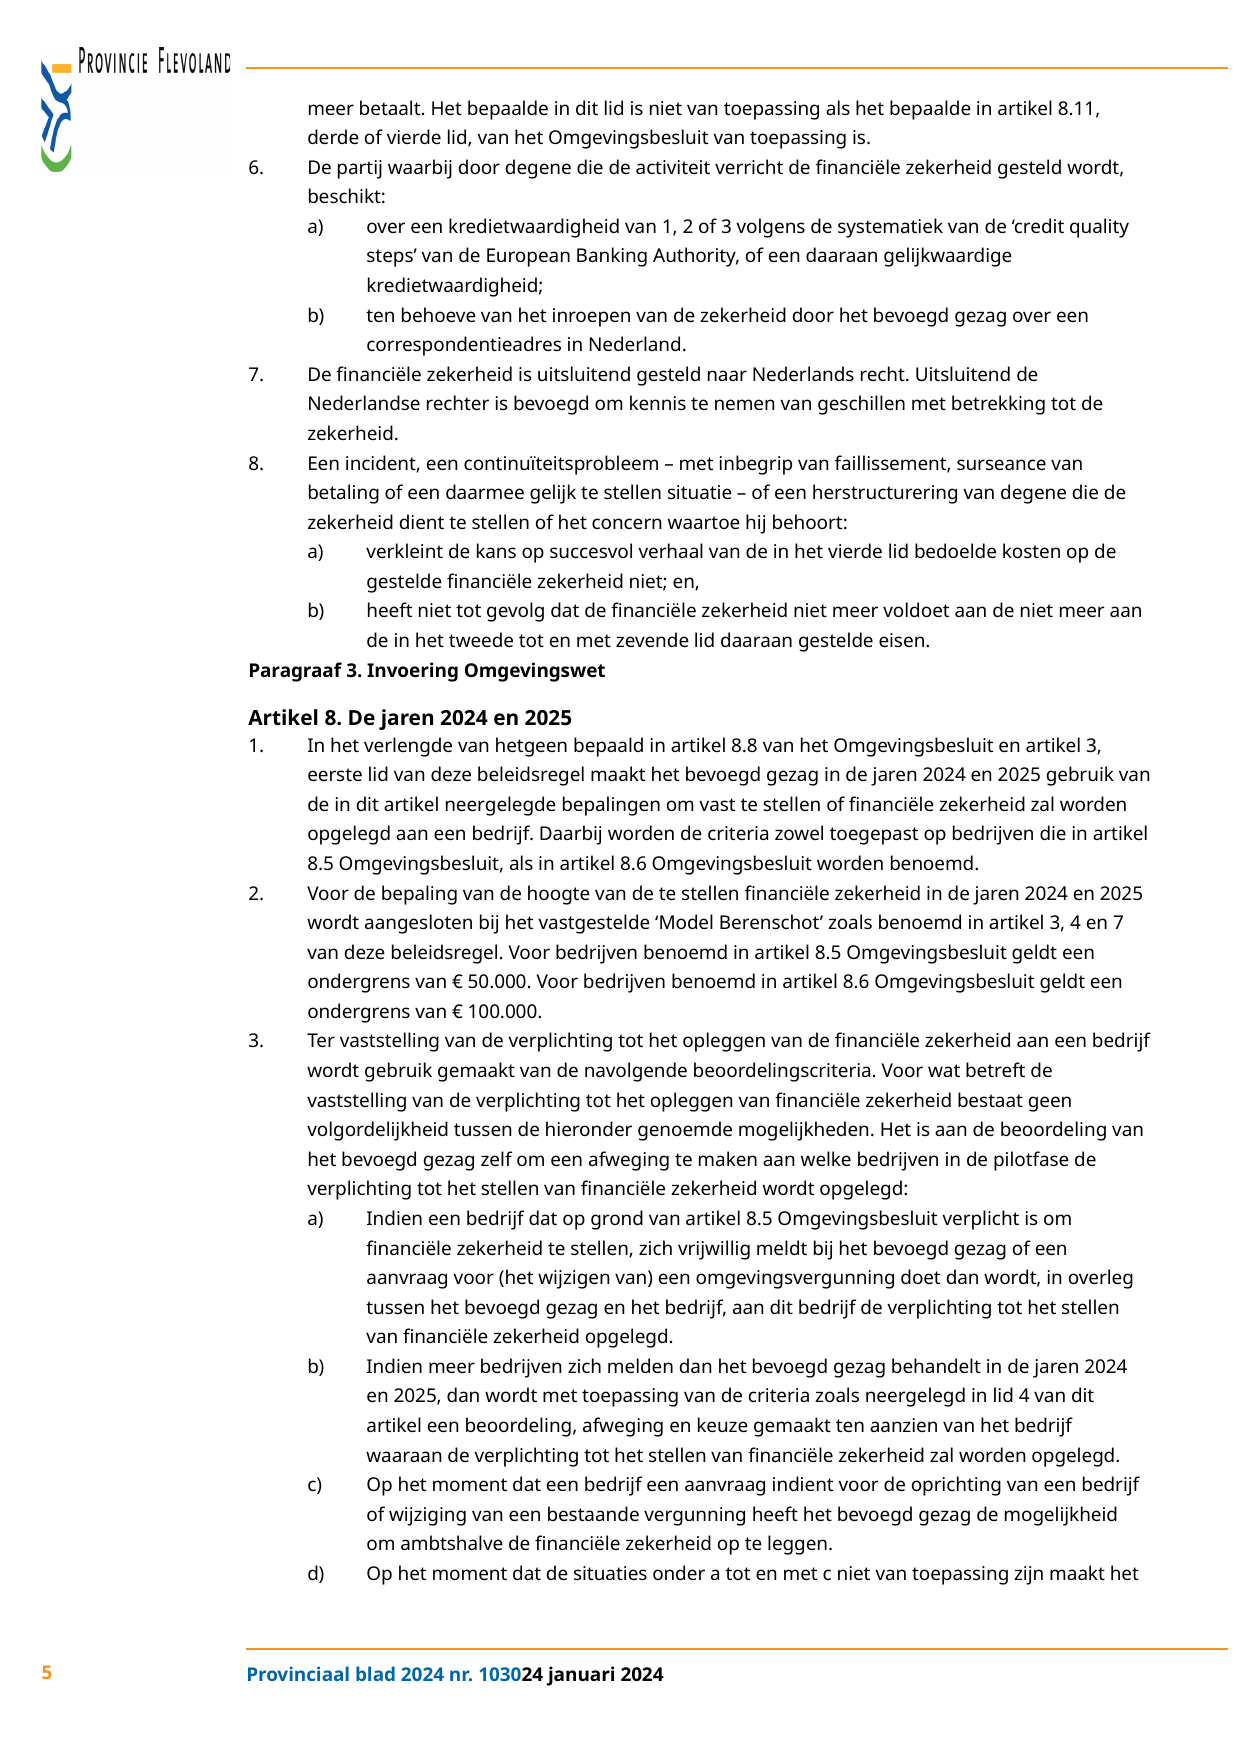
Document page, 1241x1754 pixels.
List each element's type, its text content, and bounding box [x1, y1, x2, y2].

list Indien meer bedrijven zich melden dan het bevoegd gezag behandelt in de jaren 2024 en 2025, dan wordt met toepassing van de criteria zoals neergelegd in lid 4 van dit artikel een beoordeling, afweging en keuze gemaakt ten aanzien van het bedrijf waaraan de verplichting tot het stellen van financiële zekerheid zal worden opgelegd. [307, 1353, 1152, 1468]
list Indien een bedrijf dat op grond van artikel 8.5 Omgevingsbesluit verplicht is om financiële zekerheid te stellen, zich vrijwillig meldt bij het bevoegd gezag of een aanvraag voor (het wijzigen van) een omgevingsvergunning doet dan wordt, in overleg tussen het bevoegd gezag en het bedrijf, aan dit bedrijf de verplichting tot het stellen van financiële zekerheid opgelegd. [307, 1205, 1152, 1349]
list In het verlengde van hetgeen bepaald in artikel 8.8 van het Omgevingsbesluit en artikel 3, eerste lid van deze beleidsregel maakt het bevoegd gezag in de jaren 2024 en 2025 gebruik van de in dit artikel neergelegde bepalingen om vast te stellen of financiële zekerheid zal worden opgelegd aan een bedrijf. Daarbij worden de criteria zowel toegepast op bedrijven die in artikel 8.5 Omgevingsbesluit, als in artikel 8.6 Omgevingsbesluit worden benoemd. [248, 732, 1152, 876]
picture [41, 47, 231, 172]
list Op het moment dat een bedrijf een aanvraag indient voor de oprichting van een bedrijf of wijziging van een bestaande vergunning heeft het bevoegd gezag de mogelijkheid om ambtshalve de financiële zekerheid op te leggen. [307, 1471, 1152, 1556]
list over een kredietwaardigheid van 1, 2 of 3 volgens de systematiek van de ‘credit quality steps’ van de European Banking Authority, of een daaraan gelijkwaardige kredietwaardigheid; [307, 213, 1152, 298]
list De partij waarbij door degene die de activiteit verricht de financiële zekerheid gesteld wordt, beschikt: [248, 154, 1152, 209]
list De financiële zekerheid is uitsluitend gesteld naar Nederlands recht. Uitsluitend de Nederlandse rechter is bevoegd om kennis te nemen van geschillen met betrekking tot de zekerheid. [248, 361, 1152, 446]
list Ter vaststelling van de verplichting tot het opleggen van de financiële zekerheid aan een bedrijf wordt gebruik gemaakt van de navolgende beoordelingscriteria. Voor wat betreft de vaststelling van de verplichting tot het opleggen van financiële zekerheid bestaat geen volgordelijkheid tussen de hieronder genoemde mogelijkheden. Het is aan de beoordeling van het bevoegd gezag zelf om een afweging te maken aan welke bedrijven in de pilotfase de verplichting tot het stellen van financiële zekerheid wordt opgelegd: [248, 1028, 1152, 1201]
list Een incident, een continuïteitsprobleem – met inbegrip van faillissement, surseance van betaling of een daarmee gelijk te stellen situatie – of een herstructurering van degene die de zekerheid dient te stellen of het concern waartoe hij behoort: [248, 450, 1152, 535]
text Artikel 8. De jaren 2024 en 2025 [248, 703, 1152, 732]
list Voor de bepaling van de hoogte van de te stellen financiële zekerheid in de jaren 2024 en 2025 wordt aangesloten bij het vastgestelde ‘Model Berenschot’ zoals benoemd in artikel 3, 4 en 7 van deze beleidsregel. Voor bedrijven benoemd in artikel 8.5 Omgevingsbesluit geldt een ondergrens van € 50.000. Voor bedrijven benoemd in artikel 8.6 Omgevingsbesluit geldt een ondergrens van € 100.000. [248, 880, 1152, 1024]
list ten behoeve van het inroepen van de zekerheid door het bevoegd gezag over een correspondentieadres in Nederland. [307, 302, 1152, 357]
text Paragraaf 3. Invoering Omgevingswet [248, 657, 1152, 683]
list meer betaalt. Het bepaalde in dit lid is niet van toepassing als het bepaalde in artikel 8.11, derde of vierde lid, van het Omgevingsbesluit van toepassing is. [248, 95, 1152, 150]
list verkleint de kans op succesvol verhaal van de in het vierde lid bedoelde kosten op de gestelde financiële zekerheid niet; en, [307, 538, 1152, 594]
list Op het moment dat de situaties onder a tot en met c niet van toepassing zijn maakt het [307, 1560, 1152, 1586]
list heeft niet tot gevolg dat de financiële zekerheid niet meer voldoet aan de niet meer aan de in het tweede tot en met zevende lid daaraan gestelde eisen. [307, 598, 1152, 653]
